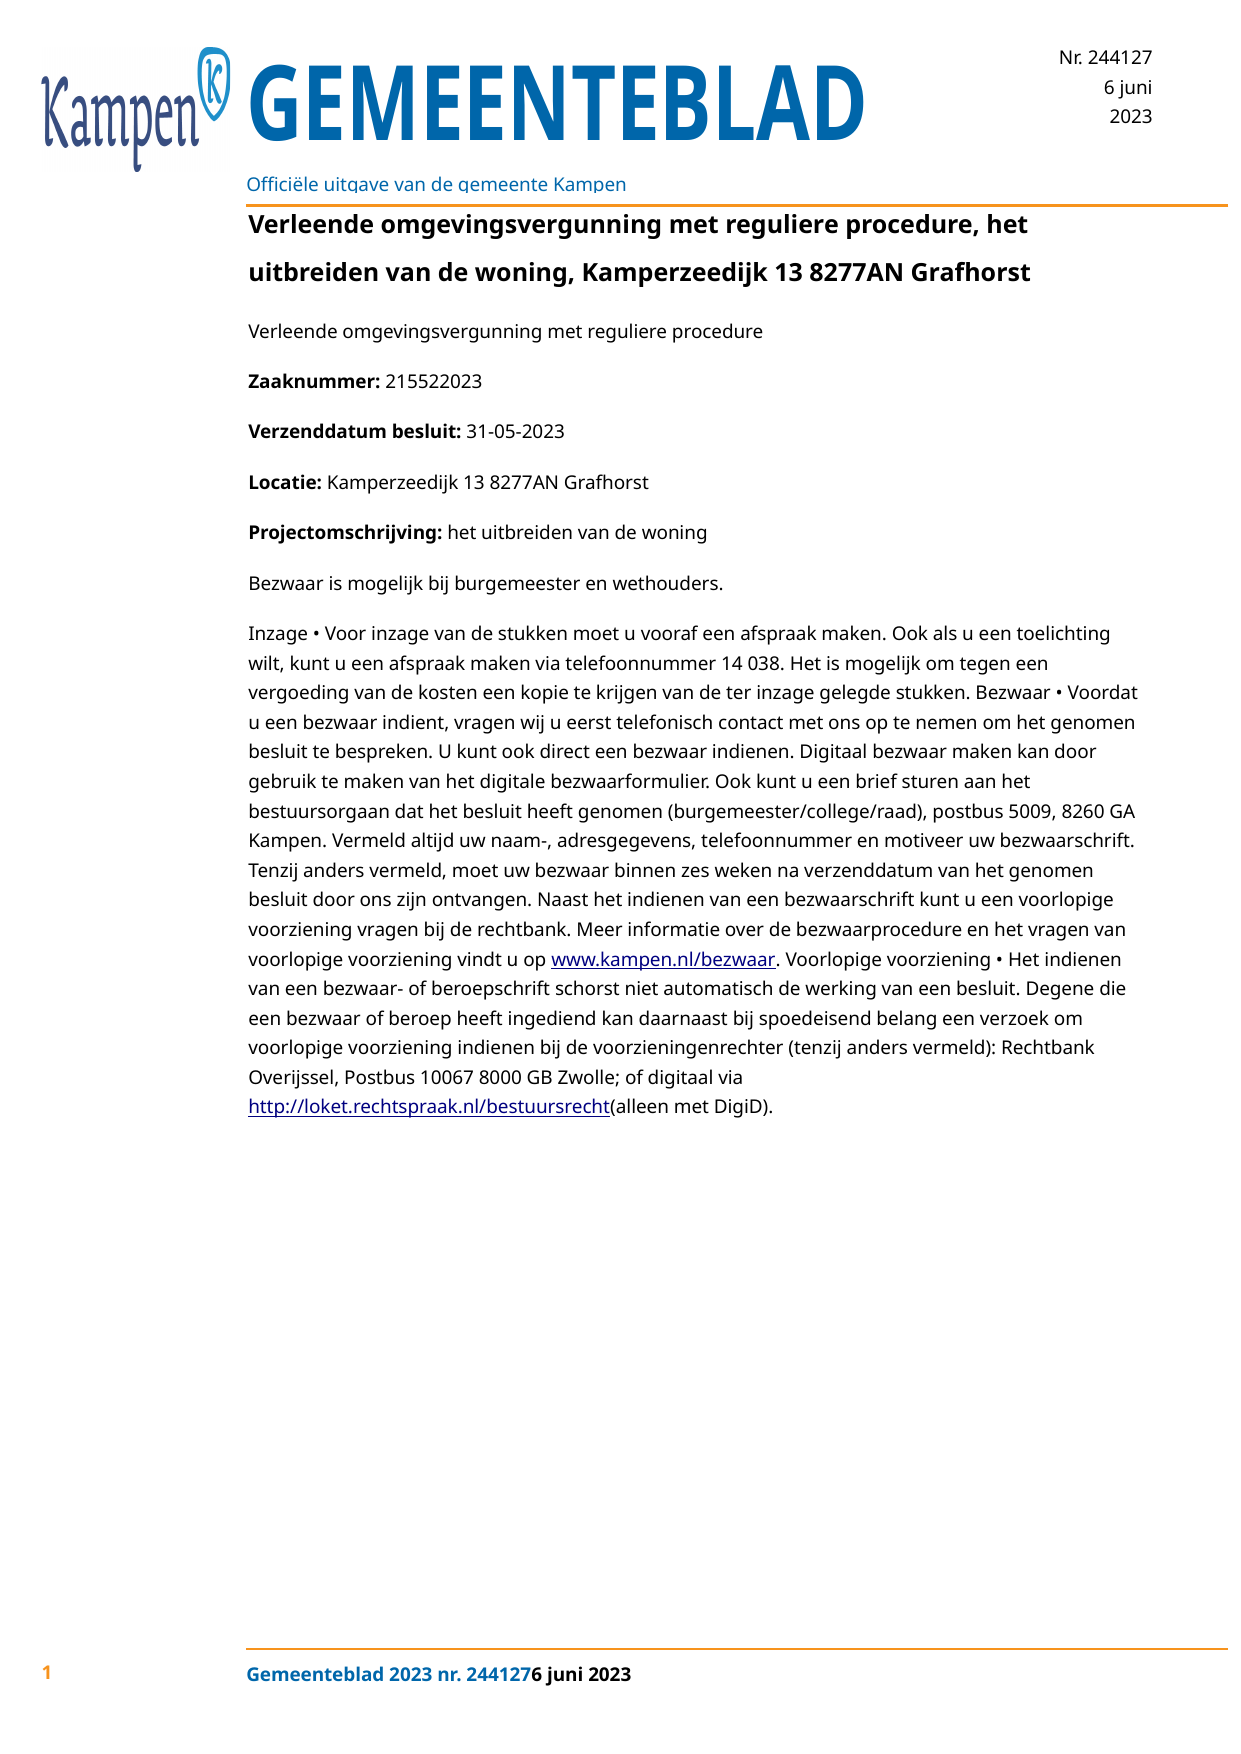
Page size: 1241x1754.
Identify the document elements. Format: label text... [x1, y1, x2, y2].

text Verleende omgevingsvergunning met reguliere procedure [248, 318, 1152, 344]
picture [41, 47, 231, 172]
text Zaaknummer: 215522023 [248, 368, 1152, 394]
text Bezwaar is mogelijk bij burgemeester en wethouders. [248, 570, 1152, 596]
text Projectomschrijving: het uitbreiden van de woning [248, 519, 1152, 545]
text Locatie: Kamperzeedijk 13 8277AN Grafhorst [248, 469, 1152, 495]
text Verleende omgevingsvergunning met reguliere procedure, het uitbreiden van de woning, Kamperzeedijk 13 8277AN Grafhorst [248, 207, 1152, 288]
text Inzage • Voor inzage van de stukken moet u vooraf een afspraak maken. Ook als u een toelichting wilt, kunt u een afspraak maken via telefoonnummer 14 038. Het is mogelijk om tegen een vergoeding van de kosten een kopie te krijgen van de ter inzage gelegde stukken. Bezwaar • Voordat u een bezwaar indient, vragen wij u eerst telefonisch contact met ons op te nemen om het genomen besluit te bespreken. U kunt ook direct een bezwaar indienen. Digitaal bezwaar maken kan door gebruik te maken van het digitale bezwaarformulier. Ook kunt u een brief sturen aan het bestuursorgaan dat het besluit heeft genomen (burgemeester/college/raad), postbus 5009, 8260 GA Kampen. Vermeld altijd uw naam-, adresgegevens, telefoonnummer en motiveer uw bezwaarschrift. Tenzij anders vermeld, moet uw bezwaar binnen zes weken na verzenddatum van het genomen besluit door ons zijn ontvangen. Naast het indienen van een bezwaarschrift kunt u een voorlopige voorziening vragen bij de rechtbank. Meer informatie over de bezwaarprocedure en het vragen van voorlopige voorziening vindt u op www.kampen.nl/bezwaar. Voorlopige voorziening • Het indienen van een bezwaar- of beroepschrift schorst niet automatisch de werking van een besluit. Degene die een bezwaar of beroep heeft ingediend kan daarnaast bij spoedeisend belang een verzoek om voorlopige voorziening indienen bij de voorzieningenrechter (tenzij anders vermeld): Rechtbank Overijssel, Postbus 10067 8000 GB Zwolle; of digitaal via http://loket.rechtspraak.nl/bestuursrecht(alleen met DigiD). [248, 620, 1152, 1119]
text Verzenddatum besluit: 31-05-2023 [248, 419, 1152, 444]
